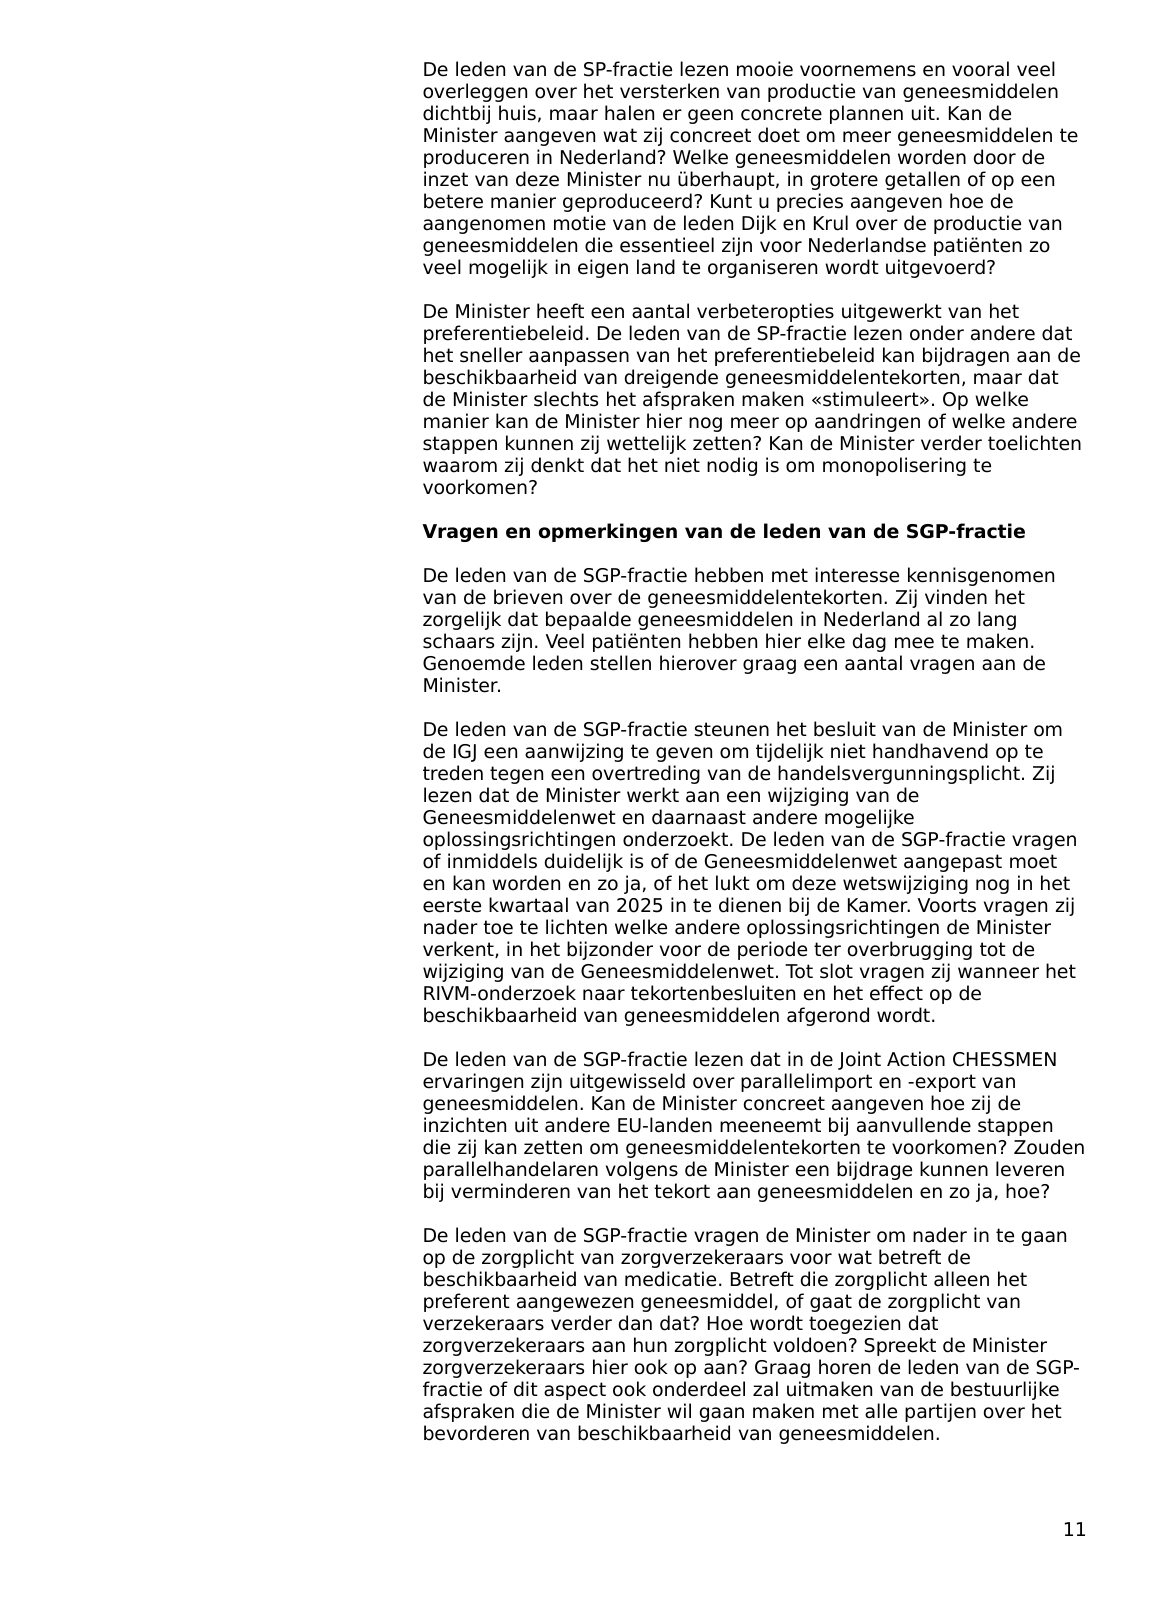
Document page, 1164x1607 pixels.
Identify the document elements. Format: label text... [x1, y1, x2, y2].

text De leden van de SGP-fractie vragen de Minister om nader in te gaan op de zorgplicht van zorgverzekeraars voor wat betreft de beschikbaarheid van medicatie. Betreft die zorgplicht alleen het preferent aangewezen geneesmiddel, of gaat de zorgplicht van verzekeraars verder dan dat? Hoe wordt toegezien dat zorgverzekeraars aan hun zorgplicht voldoen? Spreekt de Minister zorgverzekeraars hier ook op aan? Graag horen de leden van de SGP-fractie of dit aspect ook onderdeel zal uitmaken van de bestuurlijke afspraken die de Minister wil gaan maken met alle partijen over het bevorderen van beschikbaarheid van geneesmiddelen. [422, 1225, 1087, 1445]
text De leden van de SGP-fractie hebben met interesse kennisgenomen van de brieven over de geneesmiddelentekorten. Zij vinden het zorgelijk dat bepaalde geneesmiddelen in Nederland al zo lang schaars zijn. Veel patiënten hebben hier elke dag mee te maken. Genoemde leden stellen hierover graag een aantal vragen aan de Minister. [422, 565, 1087, 697]
text De Minister heeft een aantal verbeteropties uitgewerkt van het preferentiebeleid. De leden van de SP-fractie lezen onder andere dat het sneller aanpassen van het preferentiebeleid kan bijdragen aan de beschikbaarheid van dreigende geneesmiddelentekorten, maar dat de Minister slechts het afspraken maken «stimuleert». Op welke manier kan de Minister hier nog meer op aandringen of welke andere stappen kunnen zij wettelijk zetten? Kan de Minister verder toelichten waarom zij denkt dat het niet nodig is om monopolisering te voorkomen? [422, 301, 1087, 499]
subtitle Vragen en opmerkingen van de leden van de SGP-fractie [422, 521, 1087, 543]
text De leden van de SGP-fractie steunen het besluit van de Minister om de IGJ een aanwijzing te geven om tijdelijk niet handhavend op te treden tegen een overtreding van de handelsvergunningsplicht. Zij lezen dat de Minister werkt aan een wijziging van de Geneesmiddelenwet en daarnaast andere mogelijke oplossingsrichtingen onderzoekt. De leden van de SGP-fractie vragen of inmiddels duidelijk is of de Geneesmiddelenwet aangepast moet en kan worden en zo ja, of het lukt om deze wetswijziging nog in het eerste kwartaal van 2025 in te dienen bij de Kamer. Voorts vragen zij nader toe te lichten welke andere oplossingsrichtingen de Minister verkent, in het bijzonder voor de periode ter overbrugging tot de wijziging van de Geneesmiddelenwet. Tot slot vragen zij wanneer het RIVM-onderzoek naar tekortenbesluiten en het effect op de beschikbaarheid van geneesmiddelen afgerond wordt. [422, 719, 1087, 1027]
text De leden van de SGP-fractie lezen dat in de Joint Action CHESSMEN ervaringen zijn uitgewisseld over parallelimport en -export van geneesmiddelen. Kan de Minister concreet aangeven hoe zij de inzichten uit andere EU-landen meeneemt bij aanvullende stappen die zij kan zetten om geneesmiddelentekorten te voorkomen? Zouden parallelhandelaren volgens de Minister een bijdrage kunnen leveren bij verminderen van het tekort aan geneesmiddelen en zo ja, hoe? [422, 1049, 1087, 1203]
text De leden van de SP-fractie lezen mooie voornemens en vooral veel overleggen over het versterken van productie van geneesmiddelen dichtbij huis, maar halen er geen concrete plannen uit. Kan de Minister aangeven wat zij concreet doet om meer geneesmiddelen te produceren in Nederland? Welke geneesmiddelen worden door de inzet van deze Minister nu überhaupt, in grotere getallen of op een betere manier geproduceerd? Kunt u precies aangeven hoe de aangenomen motie van de leden Dijk en Krul over de productie van geneesmiddelen die essentieel zijn voor Nederlandse patiënten zo veel mogelijk in eigen land te organiseren wordt uitgevoerd? [422, 59, 1087, 279]
